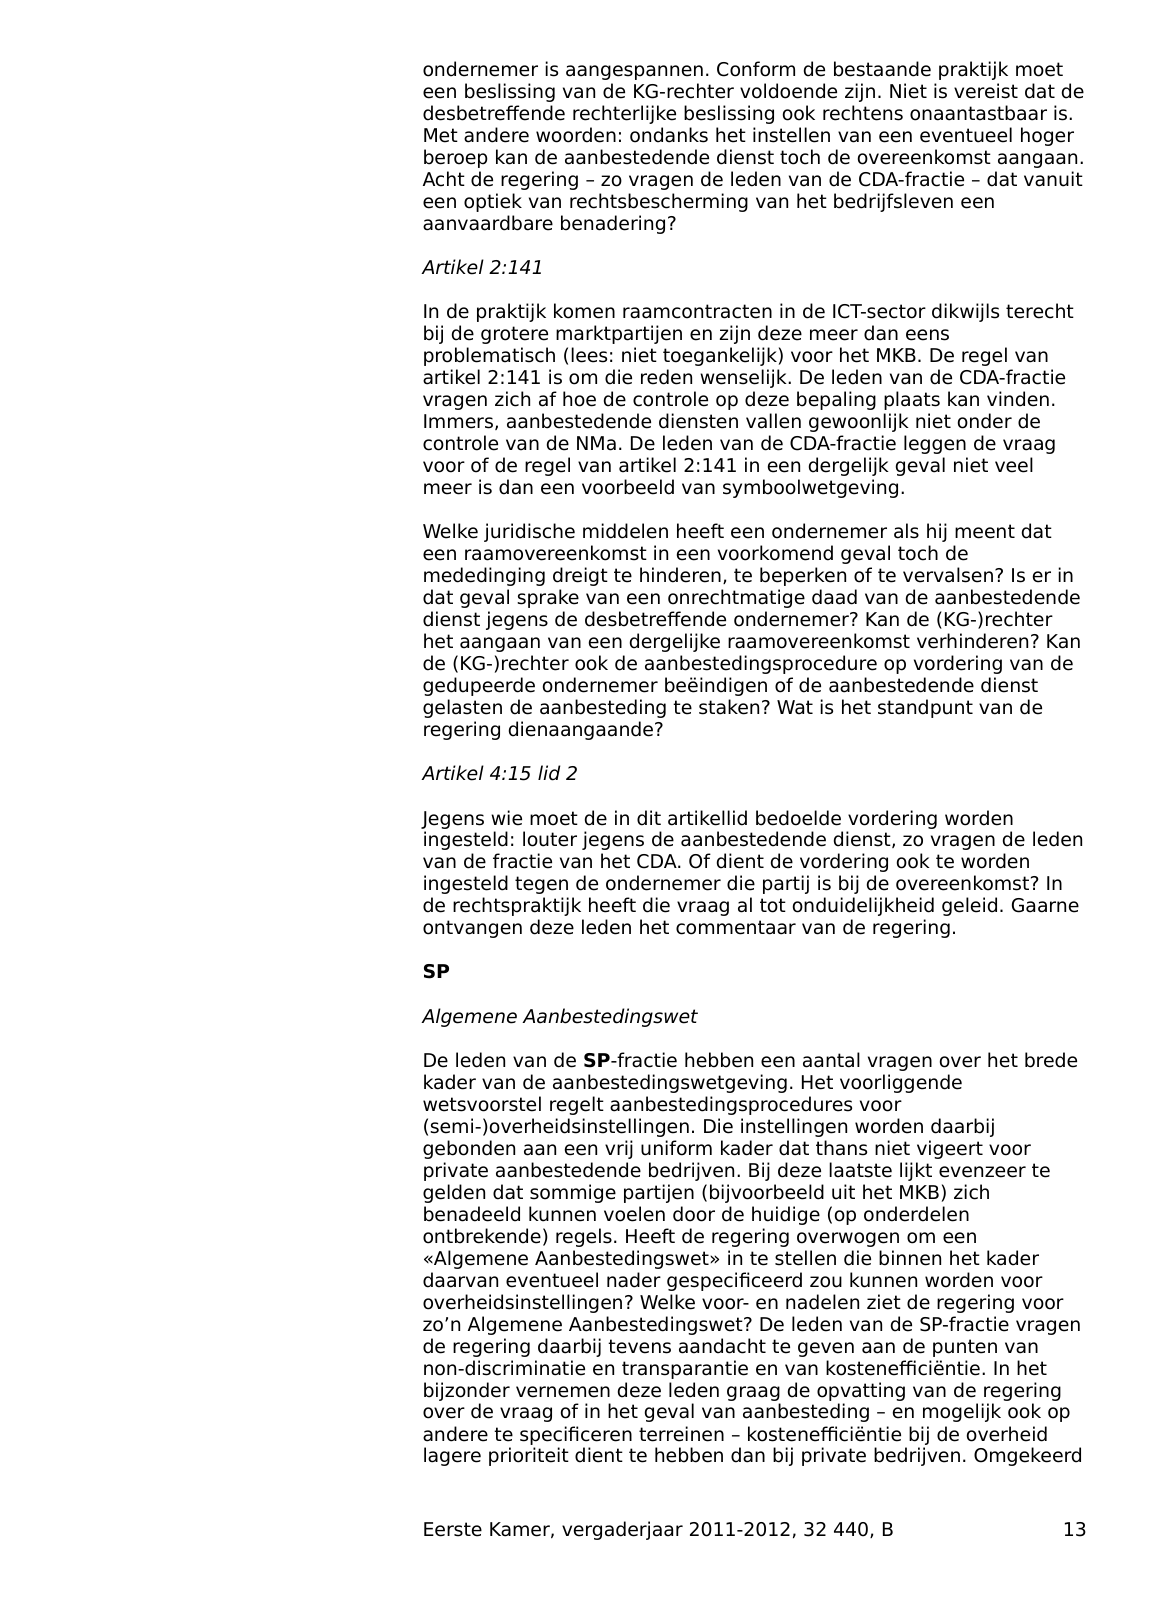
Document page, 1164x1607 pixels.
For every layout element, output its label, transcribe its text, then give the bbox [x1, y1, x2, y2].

subtitle Algemene Aanbestedingswet [422, 1006, 1087, 1028]
text In de praktijk komen raamcontracten in de ICT-sector dikwijls terecht bij de grotere marktpartijen en zijn deze meer dan eens problematisch (lees: niet toegankelijk) voor het MKB. De regel van artikel 2:141 is om die reden wenselijk. De leden van de CDA-fractie vragen zich af hoe de controle op deze bepaling plaats kan vinden. Immers, aanbestedende diensten vallen gewoonlijk niet onder de controle van de NMa. De leden van de CDA-fractie leggen de vraag voor of de regel van artikel 2:141 in een dergelijk geval niet veel meer is dan een voorbeeld van symboolwetgeving. [422, 301, 1087, 499]
subtitle Artikel 4:15 lid 2 [422, 763, 1087, 785]
text De leden van de SP-fractie hebben een aantal vragen over het brede kader van de aanbestedingswetgeving. Het voorliggende wetsvoorstel regelt aanbestedingsprocedures voor (semi-)overheidsinstellingen. Die instellingen worden daarbij gebonden aan een vrij uniform kader dat thans niet vigeert voor private aanbestedende bedrijven. Bij deze laatste lijkt evenzeer te gelden dat sommige partijen (bijvoorbeeld uit het MKB) zich benadeeld kunnen voelen door de huidige (op onderdelen ontbrekende) regels. Heeft de regering overwogen om een «Algemene Aanbestedingswet» in te stellen die binnen het kader daarvan eventueel nader gespecificeerd zou kunnen worden voor overheidsinstellingen? Welke voor- en nadelen ziet de regering voor zo’n Algemene Aanbestedingswet? De leden van de SP-fractie vragen de regering daarbij tevens aandacht te geven aan de punten van non-discriminatie en transparantie en van kostenefficiëntie. In het bijzonder vernemen deze leden graag de opvatting van de regering over de vraag of in het geval van aanbesteding – en mogelijk ook op andere te specificeren terreinen – kostenefficiëntie bij de overheid lagere prioriteit dient te hebben dan bij private bedrijven. Omgekeerd [422, 1050, 1087, 1467]
text ondernemer is aangespannen. Conform de bestaande praktijk moet een beslissing van de KG-rechter voldoende zijn. Niet is vereist dat de desbetreffende rechterlijke beslissing ook rechtens onaantastbaar is. Met andere woorden: ondanks het instellen van een eventueel hoger beroep kan de aanbestedende dienst toch de overeenkomst aangaan. Acht de regering – zo vragen de leden van de CDA-fractie – dat vanuit een optiek van rechtsbescherming van het bedrijfsleven een aanvaardbare benadering? [422, 59, 1087, 235]
subtitle SP [422, 961, 1087, 983]
subtitle Artikel 2:141 [422, 257, 1087, 279]
text Jegens wie moet de in dit artikellid bedoelde vordering worden ingesteld: louter jegens de aanbestedende dienst, zo vragen de leden van de fractie van het CDA. Of dient de vordering ook te worden ingesteld tegen de ondernemer die partij is bij de overeenkomst? In de rechtspraktijk heeft die vraag al tot onduidelijkheid geleid. Gaarne ontvangen deze leden het commentaar van de regering. [422, 807, 1087, 939]
text Welke juridische middelen heeft een ondernemer als hij meent dat een raamovereenkomst in een voorkomend geval toch de mededinging dreigt te hinderen, te beperken of te vervalsen? Is er in dat geval sprake van een onrechtmatige daad van de aanbestedende dienst jegens de desbetreffende ondernemer? Kan de (KG-)rechter het aangaan van een dergelijke raamovereenkomst verhinderen? Kan de (KG-)rechter ook de aanbestedingsprocedure op vordering van de gedupeerde ondernemer beëindigen of de aanbestedende dienst gelasten de aanbesteding te staken? Wat is het standpunt van de regering dienaangaande? [422, 521, 1087, 741]
